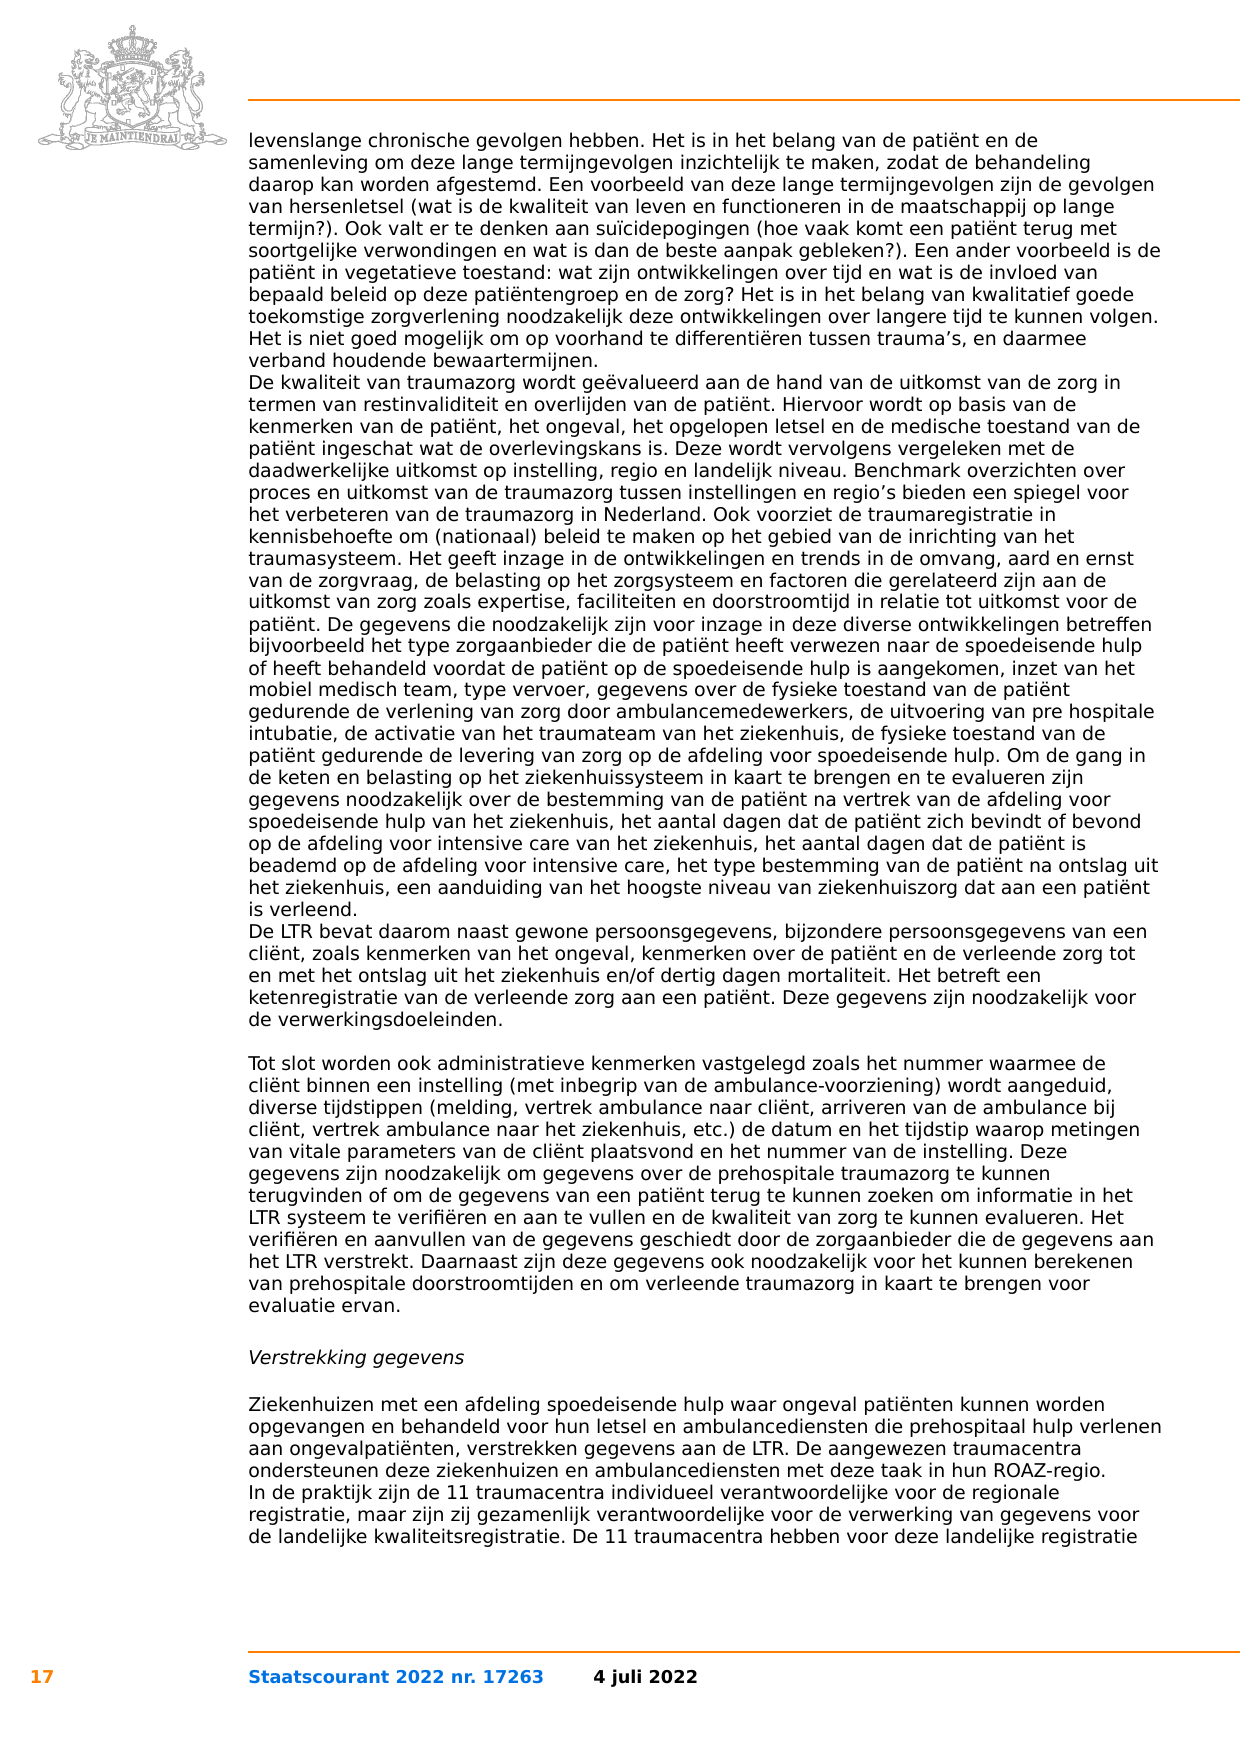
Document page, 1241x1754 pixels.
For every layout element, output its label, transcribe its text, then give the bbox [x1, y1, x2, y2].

text De kwaliteit van traumazorg wordt geëvalueerd aan de hand van de uitkomst van de zorg in termen van restinvaliditeit en overlijden van de patiënt. Hiervoor wordt op basis van de kenmerken van de patiënt, het ongeval, het opgelopen letsel en de medische toestand van de patiënt ingeschat wat de overlevingskans is. Deze wordt vervolgens vergeleken met de daadwerkelijke uitkomst op instelling, regio en landelijk niveau. Benchmark overzichten over proces en uitkomst van de traumazorg tussen instellingen en regio’s bieden een spiegel voor het verbeteren van de traumazorg in Nederland. Ook voorziet de traumaregistratie in kennisbehoefte om (nationaal) beleid te maken op het gebied van de inrichting van het traumasysteem. Het geeft inzage in de ontwikkelingen en trends in de omvang, aard en ernst van de zorgvraag, de belasting op het zorgsysteem en factoren die gerelateerd zijn aan de uitkomst van zorg zoals expertise, faciliteiten en doorstroomtijd in relatie tot uitkomst voor de patiënt. De gegevens die noodzakelijk zijn voor inzage in deze diverse ontwikkelingen betreffen bijvoorbeeld het type zorgaanbieder die de patiënt heeft verwezen naar de spoedeisende hulp of heeft behandeld voordat de patiënt op de spoedeisende hulp is aangekomen, inzet van het mobiel medisch team, type vervoer, gegevens over de fysieke toestand van de patiënt gedurende de verlening van zorg door ambulancemedewerkers, de uitvoering van pre hospitale intubatie, de activatie van het traumateam van het ziekenhuis, de fysieke toestand van de patiënt gedurende de levering van zorg op de afdeling voor spoedeisende hulp. Om de gang in de keten en belasting op het ziekenhuissysteem in kaart te brengen en te evalueren zijn gegevens noodzakelijk over de bestemming van de patiënt na vertrek van de afdeling voor spoedeisende hulp van het ziekenhuis, het aantal dagen dat de patiënt zich bevindt of bevond op de afdeling voor intensive care van het ziekenhuis, het aantal dagen dat de patiënt is beademd op de afdeling voor intensive care, het type bestemming van de patiënt na ontslag uit het ziekenhuis, een aanduiding van het hoogste niveau van ziekenhuiszorg dat aan een patiënt is verleend. [248, 372, 1163, 921]
text levenslange chronische gevolgen hebben. Het is in het belang van de patiënt en de samenleving om deze lange termijngevolgen inzichtelijk te maken, zodat de behandeling daarop kan worden afgestemd. Een voorbeeld van deze lange termijngevolgen zijn de gevolgen van hersenletsel (wat is de kwaliteit van leven en functioneren in de maatschappij op lange termijn?). Ook valt er te denken aan suïcidepogingen (hoe vaak komt een patiënt terug met soortgelijke verwondingen en wat is dan de beste aanpak gebleken?). Een ander voorbeeld is de patiënt in vegetatieve toestand: wat zijn ontwikkelingen over tijd en wat is de invloed van bepaald beleid op deze patiëntengroep en de zorg? Het is in het belang van kwalitatief goede toekomstige zorgverlening noodzakelijk deze ontwikkelingen over langere tijd te kunnen volgen. Het is niet goed mogelijk om op voorhand te differentiëren tussen trauma’s, en daarmee verband houdende bewaartermijnen. [248, 130, 1163, 372]
text Tot slot worden ook administratieve kenmerken vastgelegd zoals het nummer waarmee de cliënt binnen een instelling (met inbegrip van de ambulance-voorziening) wordt aangeduid, diverse tijdstippen (melding, vertrek ambulance naar cliënt, arriveren van de ambulance bij cliënt, vertrek ambulance naar het ziekenhuis, etc.) de datum en het tijdstip waarop metingen van vitale parameters van de cliënt plaatsvond en het nummer van de instelling. Deze gegevens zijn noodzakelijk om gegevens over de prehospitale traumazorg te kunnen terugvinden of om de gegevens van een patiënt terug te kunnen zoeken om informatie in het LTR systeem te verifiëren en aan te vullen en de kwaliteit van zorg te kunnen evalueren. Het verifiëren en aanvullen van de gegevens geschiedt door de zorgaanbieder die de gegevens aan het LTR verstrekt. Daarnaast zijn deze gegevens ook noodzakelijk voor het kunnen berekenen van prehospitale doorstroomtijden en om verleende traumazorg in kaart te brengen voor evaluatie ervan. [248, 1053, 1163, 1317]
text Ziekenhuizen met een afdeling spoedeisende hulp waar ongeval patiënten kunnen worden opgevangen en behandeld voor hun letsel en ambulancediensten die prehospitaal hulp verlenen aan ongevalpatiënten, verstrekken gegevens aan de LTR. De aangewezen traumacentra ondersteunen deze ziekenhuizen en ambulancediensten met deze taak in hun ROAZ-regio. [248, 1394, 1163, 1482]
text De LTR bevat daarom naast gewone persoonsgegevens, bijzondere persoonsgegevens van een cliënt, zoals kenmerken van het ongeval, kenmerken over de patiënt en de verleende zorg tot en met het ontslag uit het ziekenhuis en/of dertig dagen mortaliteit. Het betreft een ketenregistratie van de verleende zorg aan een patiënt. Deze gegevens zijn noodzakelijk voor de verwerkingsdoeleinden. [248, 921, 1163, 1031]
picture [38, 25, 227, 150]
subtitle Verstrekking gegevens [248, 1347, 1163, 1369]
text In de praktijk zijn de 11 traumacentra individueel verantwoordelijke voor de regionale registratie, maar zijn zij gezamenlijk verantwoordelijke voor de verwerking van gegevens voor de landelijke kwaliteitsregistratie. De 11 traumacentra hebben voor deze landelijke registratie [248, 1482, 1163, 1547]
